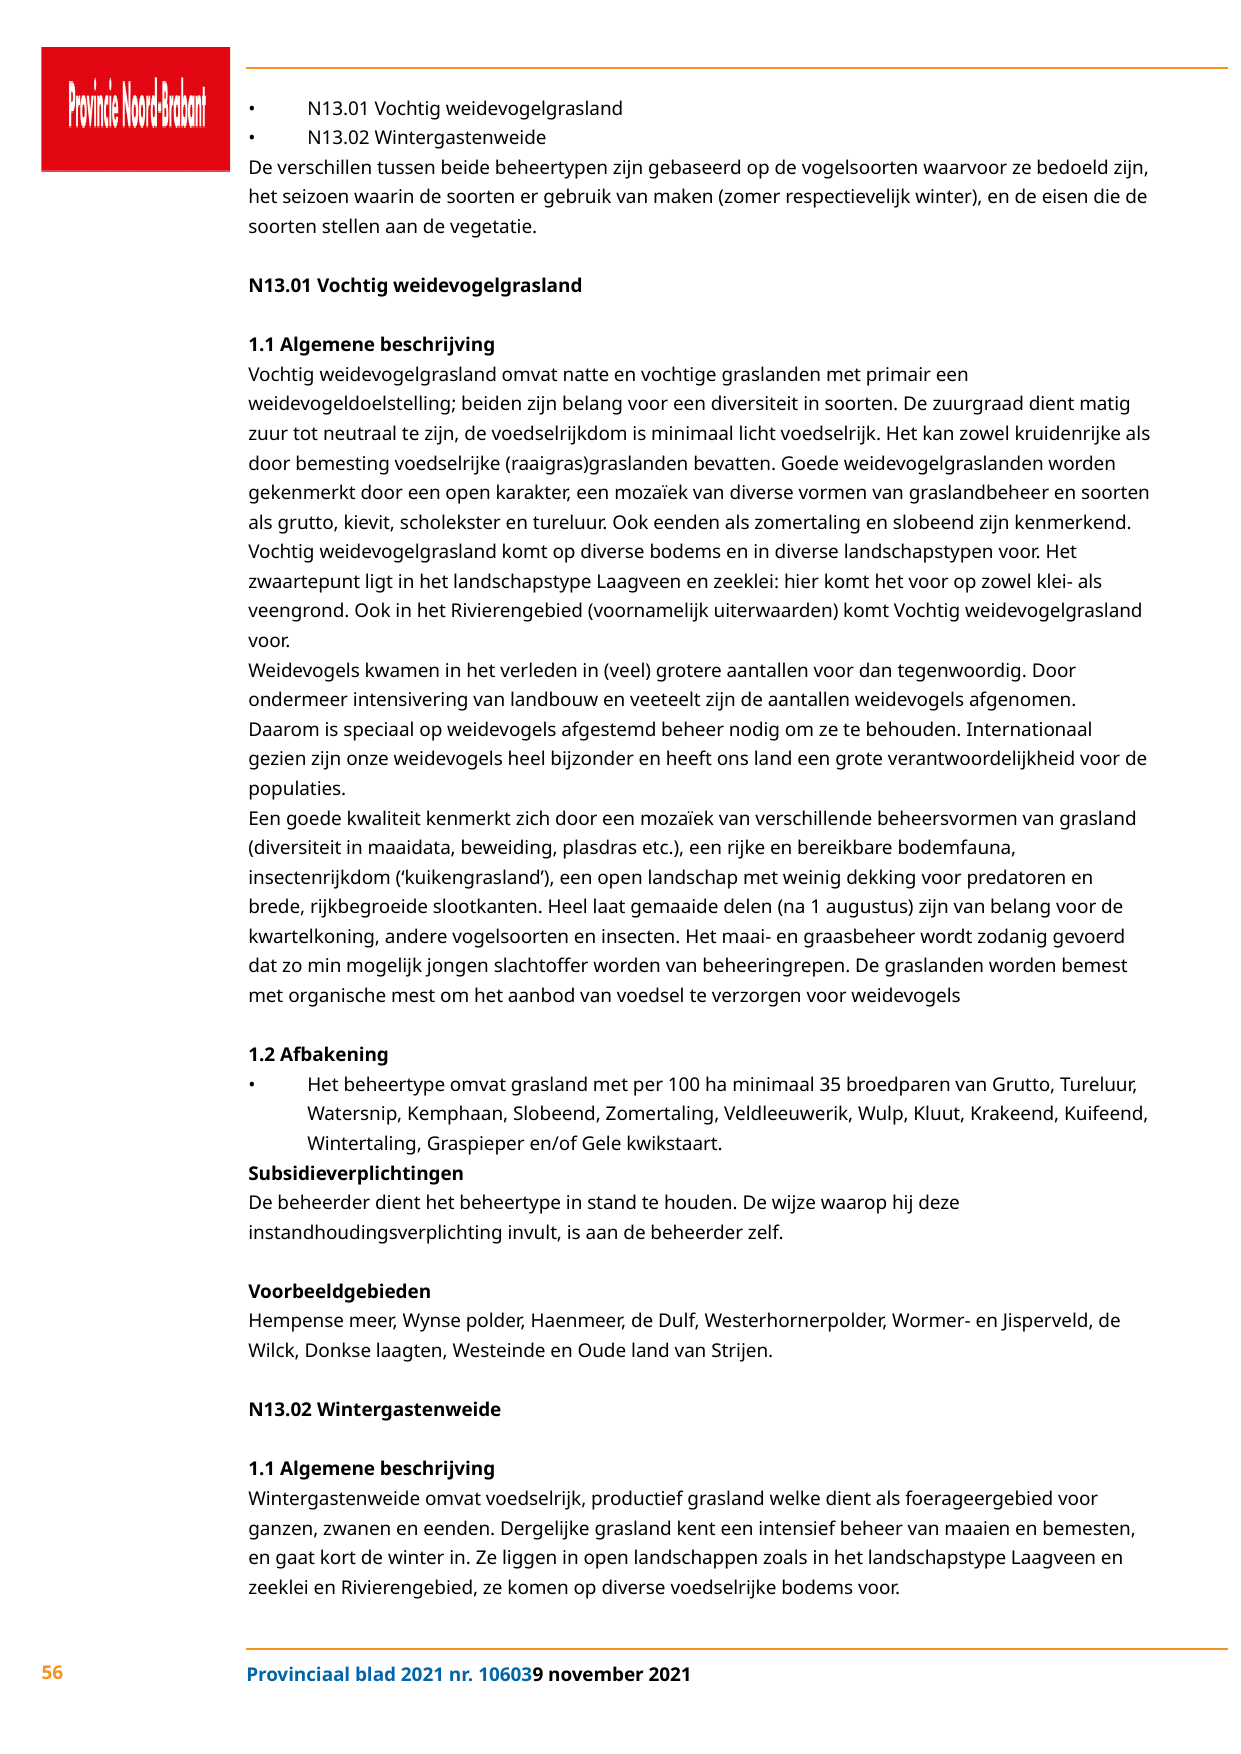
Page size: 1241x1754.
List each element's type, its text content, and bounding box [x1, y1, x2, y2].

text Subsidieverplichtingen [248, 1160, 1152, 1186]
text Weidevogels kwamen in het verleden in (veel) grotere aantallen voor dan tegenwoordig. Door ondermeer intensivering van landbouw en veeteelt zijn de aantallen weidevogels afgenomen. Daarom is speciaal op weidevogels afgestemd beheer nodig om ze te behouden. Internationaal gezien zijn onze weidevogels heel bijzonder en heeft ons land een grote verantwoordelijkheid voor de populaties. [248, 657, 1152, 801]
list Het beheertype omvat grasland met per 100 ha minimaal 35 broedparen van Grutto, Tureluur, Watersnip, Kemphaan, Slobeend, Zomertaling, Veldleeuwerik, Wulp, Kluut, Krakeend, Kuifeend, Wintertaling, Graspieper en/of Gele kwikstaart. [248, 1071, 1152, 1156]
text 1.1 Algemene beschrijving [248, 331, 1152, 357]
list N13.01 Vochtig weidevogelgrasland [248, 95, 1152, 121]
text Hempense meer, Wynse polder, Haenmeer, de Dulf, Westerhornerpolder, Wormer- en Jisperveld, de Wilck, Donkse laagten, Westeinde en Oude land van Strijen. [248, 1308, 1152, 1363]
picture [41, 47, 231, 172]
text De beheerder dient het beheertype in stand te houden. De wijze waarop hij deze instandhoudingsverplichting invult, is aan de beheerder zelf. [248, 1189, 1152, 1245]
text Een goede kwaliteit kenmerkt zich door een mozaïek van verschillende beheersvormen van grasland (diversiteit in maaidata, beweiding, plasdras etc.), een rijke en bereikbare bodemfauna, insectenrijkdom (‘kuikengrasland’), een open landschap met weinig dekking voor predatoren en brede, rijkbegroeide slootkanten. Heel laat gemaaide delen (na 1 augustus) zijn van belang voor de kwartelkoning, andere vogelsoorten en insecten. Het maai- en graasbeheer wordt zodanig gevoerd dat zo min mogelijk jongen slachtoffer worden van beheeringrepen. De graslanden worden bemest met organische mest om het aanbod van voedsel te verzorgen voor weidevogels [248, 805, 1152, 1008]
text Voorbeeldgebieden [248, 1278, 1152, 1304]
text 1.1 Algemene beschrijving [248, 1456, 1152, 1481]
list N13.02 Wintergastenweide [248, 124, 1152, 150]
text N13.02 Wintergastenweide [248, 1396, 1152, 1422]
text De verschillen tussen beide beheertypen zijn gebaseerd op de vogelsoorten waarvoor ze bedoeld zijn, het seizoen waarin de soorten er gebruik van maken (zomer respectievelijk winter), en de eisen die de soorten stellen aan de vegetatie. [248, 154, 1152, 239]
text Wintergastenweide omvat voedselrijk, productief grasland welke dient als foerageergebied voor ganzen, zwanen en eenden. Dergelijke grasland kent een intensief beheer van maaien en bemesten, en gaat kort de winter in. Ze liggen in open landschappen zoals in het landschapstype Laagveen en zeeklei en Rivierengebied, ze komen op diverse voedselrijke bodems voor. [248, 1485, 1152, 1600]
text N13.01 Vochtig weidevogelgrasland [248, 272, 1152, 298]
text 1.2 Afbakening [248, 1041, 1152, 1067]
text Vochtig weidevogelgrasland omvat natte en vochtige graslanden met primair een weidevogeldoelstelling; beiden zijn belang voor een diversiteit in soorten. De zuurgraad dient matig zuur tot neutraal te zijn, de voedselrijkdom is minimaal licht voedselrijk. Het kan zowel kruidenrijke als door bemesting voedselrijke (raaigras)graslanden bevatten. Goede weidevogelgraslanden worden gekenmerkt door een open karakter, een mozaïek van diverse vormen van graslandbeheer en soorten als grutto, kievit, scholekster en tureluur. Ook eenden als zomertaling en slobeend zijn kenmerkend. Vochtig weidevogelgrasland komt op diverse bodems en in diverse landschapstypen voor. Het zwaartepunt ligt in het landschapstype Laagveen en zeeklei: hier komt het voor op zowel klei- als veengrond. Ook in het Rivierengebied (voornamelijk uiterwaarden) komt Vochtig weidevogelgrasland voor. [248, 361, 1152, 653]
